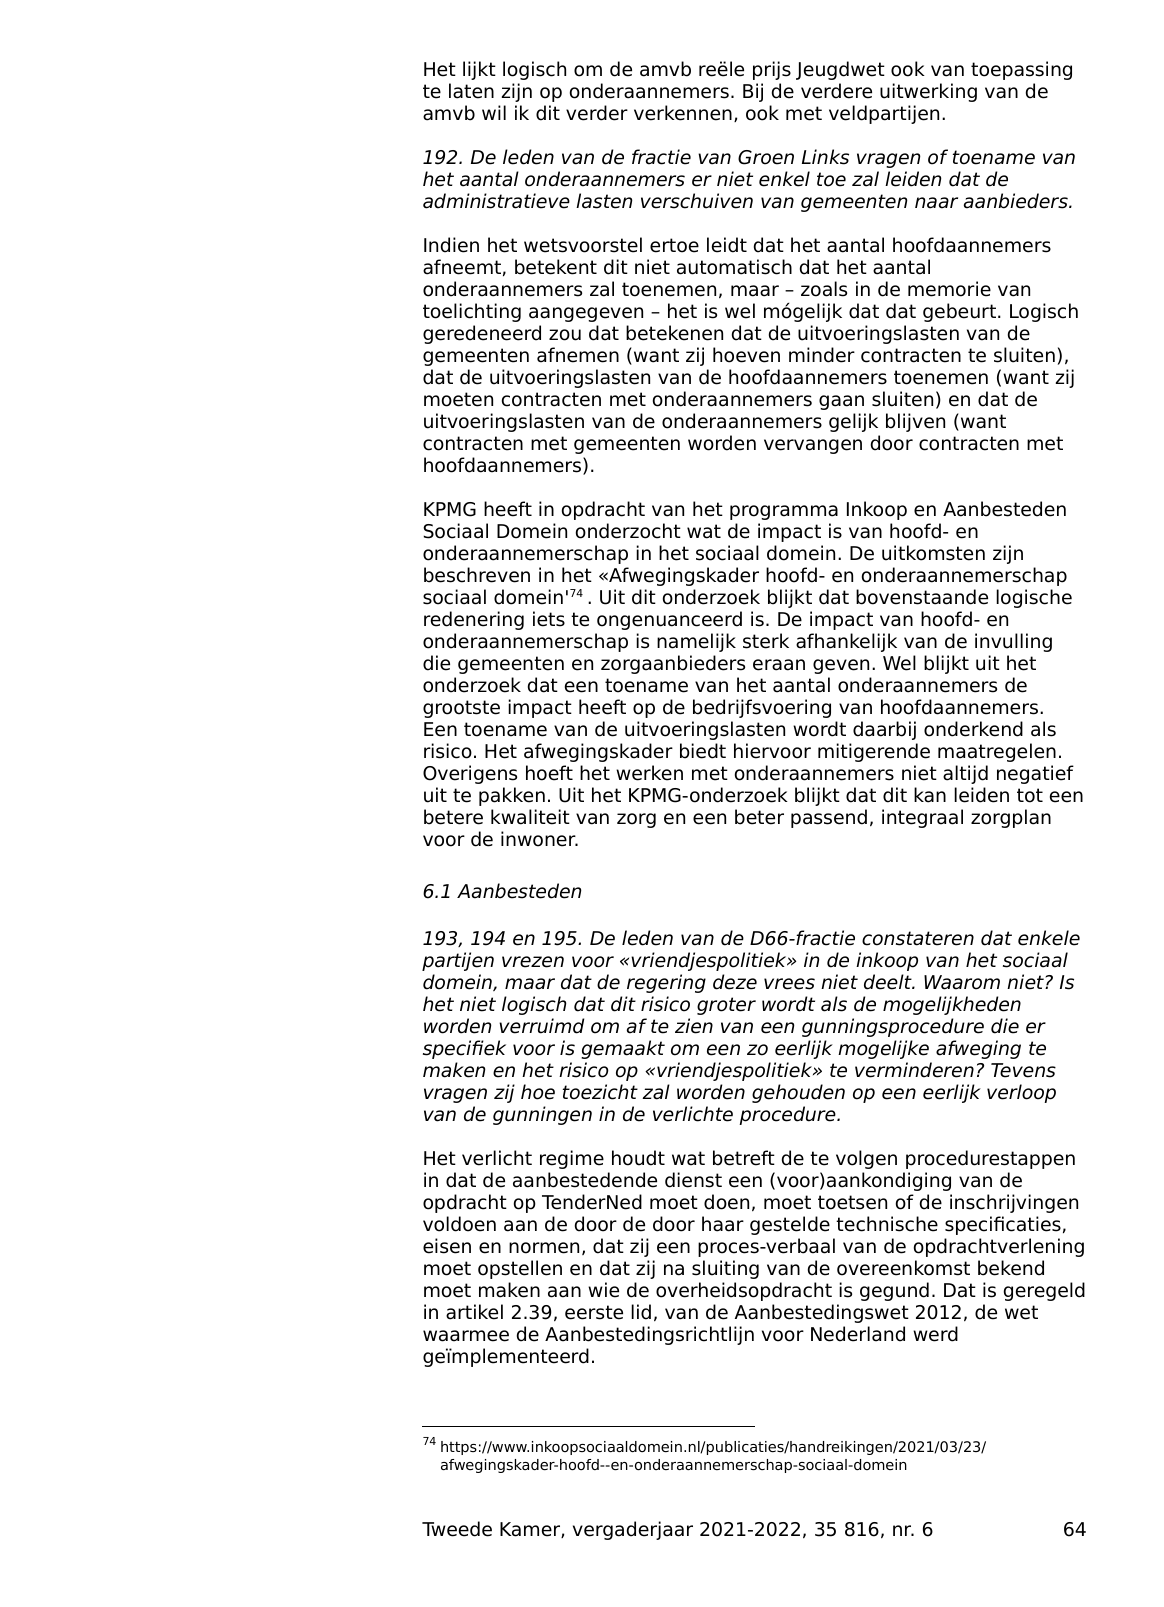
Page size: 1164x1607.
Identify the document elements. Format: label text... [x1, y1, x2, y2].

text 193, 194 en 195. De leden van de D66-fractie constateren dat enkele partijen vrezen voor «vriendjespolitiek» in de inkoop van het sociaal domein, maar dat de regering deze vrees niet deelt. Waarom niet? Is het niet logisch dat dit risico groter wordt als de mogelijkheden worden verruimd om af te zien van een gunningsprocedure die er specifiek voor is gemaakt om een zo eerlijk mogelijke afweging te maken en het risico op «vriendjespolitiek» te verminderen? Tevens vragen zij hoe toezicht zal worden gehouden op een eerlijk verloop van de gunningen in de verlichte procedure. [422, 928, 1087, 1126]
text Het lijkt logisch om de amvb reële prijs Jeugdwet ook van toepassing te laten zijn op onderaannemers. Bij de verdere uitwerking van de amvb wil ik dit verder verkennen, ook met veldpartijen. [422, 59, 1087, 125]
text https://www.inkoopsociaaldomein.nl/publicaties/handreikingen/2021/03/23/afwegingskader-hoofd--en-onderaannemerschap-sociaal-domein [422, 1435, 1087, 1474]
text Het verlicht regime houdt wat betreft de te volgen procedurestappen in dat de aanbestedende dienst een (voor)aankondiging van de opdracht op TenderNed moet doen, moet toetsen of de inschrijvingen voldoen aan de door de door haar gestelde technische specificaties, eisen en normen, dat zij een proces-verbaal van de opdrachtverlening moet opstellen en dat zij na sluiting van de overeenkomst bekend moet maken aan wie de overheidsopdracht is gegund. Dat is geregeld in artikel 2.39, eerste lid, van de Aanbestedingswet 2012, de wet waarmee de Aanbestedingsrichtlijn voor Nederland werd geïmplementeerd. [422, 1148, 1087, 1368]
text Indien het wetsvoorstel ertoe leidt dat het aantal hoofdaannemers afneemt, betekent dit niet automatisch dat het aantal onderaannemers zal toenemen, maar – zoals in de memorie van toelichting aangegeven – het is wel mógelijk dat dat gebeurt. Logisch geredeneerd zou dat betekenen dat de uitvoeringslasten van de gemeenten afnemen (want zij hoeven minder contracten te sluiten), dat de uitvoeringslasten van de hoofdaannemers toenemen (want zij moeten contracten met onderaannemers gaan sluiten) en dat de uitvoeringslasten van de onderaannemers gelijk blijven (want contracten met gemeenten worden vervangen door contracten met hoofdaannemers). [422, 235, 1087, 477]
text 192. De leden van de fractie van Groen Links vragen of toename van het aantal onderaannemers er niet enkel toe zal leiden dat de administratieve lasten verschuiven van gemeenten naar aanbieders. [422, 147, 1087, 213]
text KPMG heeft in opdracht van het programma Inkoop en Aanbesteden Sociaal Domein onderzocht wat de impact is van hoofd- en onderaannemerschap in het sociaal domein. De uitkomsten zijn beschreven in het «Afwegingskader hoofd- en onderaannemerschap sociaal domein'. Uit dit onderzoek blijkt dat bovenstaande logische redenering iets te ongenuanceerd is. De impact van hoofd- en onderaannemerschap is namelijk sterk afhankelijk van de invulling die gemeenten en zorgaanbieders eraan geven. Wel blijkt uit het onderzoek dat een toename van het aantal onderaannemers de grootste impact heeft op de bedrijfsvoering van hoofdaannemers. Een toename van de uitvoeringslasten wordt daarbij onderkend als risico. Het afwegingskader biedt hiervoor mitigerende maatregelen. Overigens hoeft het werken met onderaannemers niet altijd negatief uit te pakken. Uit het KPMG-onderzoek blijkt dat dit kan leiden tot een betere kwaliteit van zorg en een beter passend, integraal zorgplan voor de inwoner. [422, 499, 1087, 851]
subtitle 6.1 Aanbesteden [422, 881, 1087, 903]
